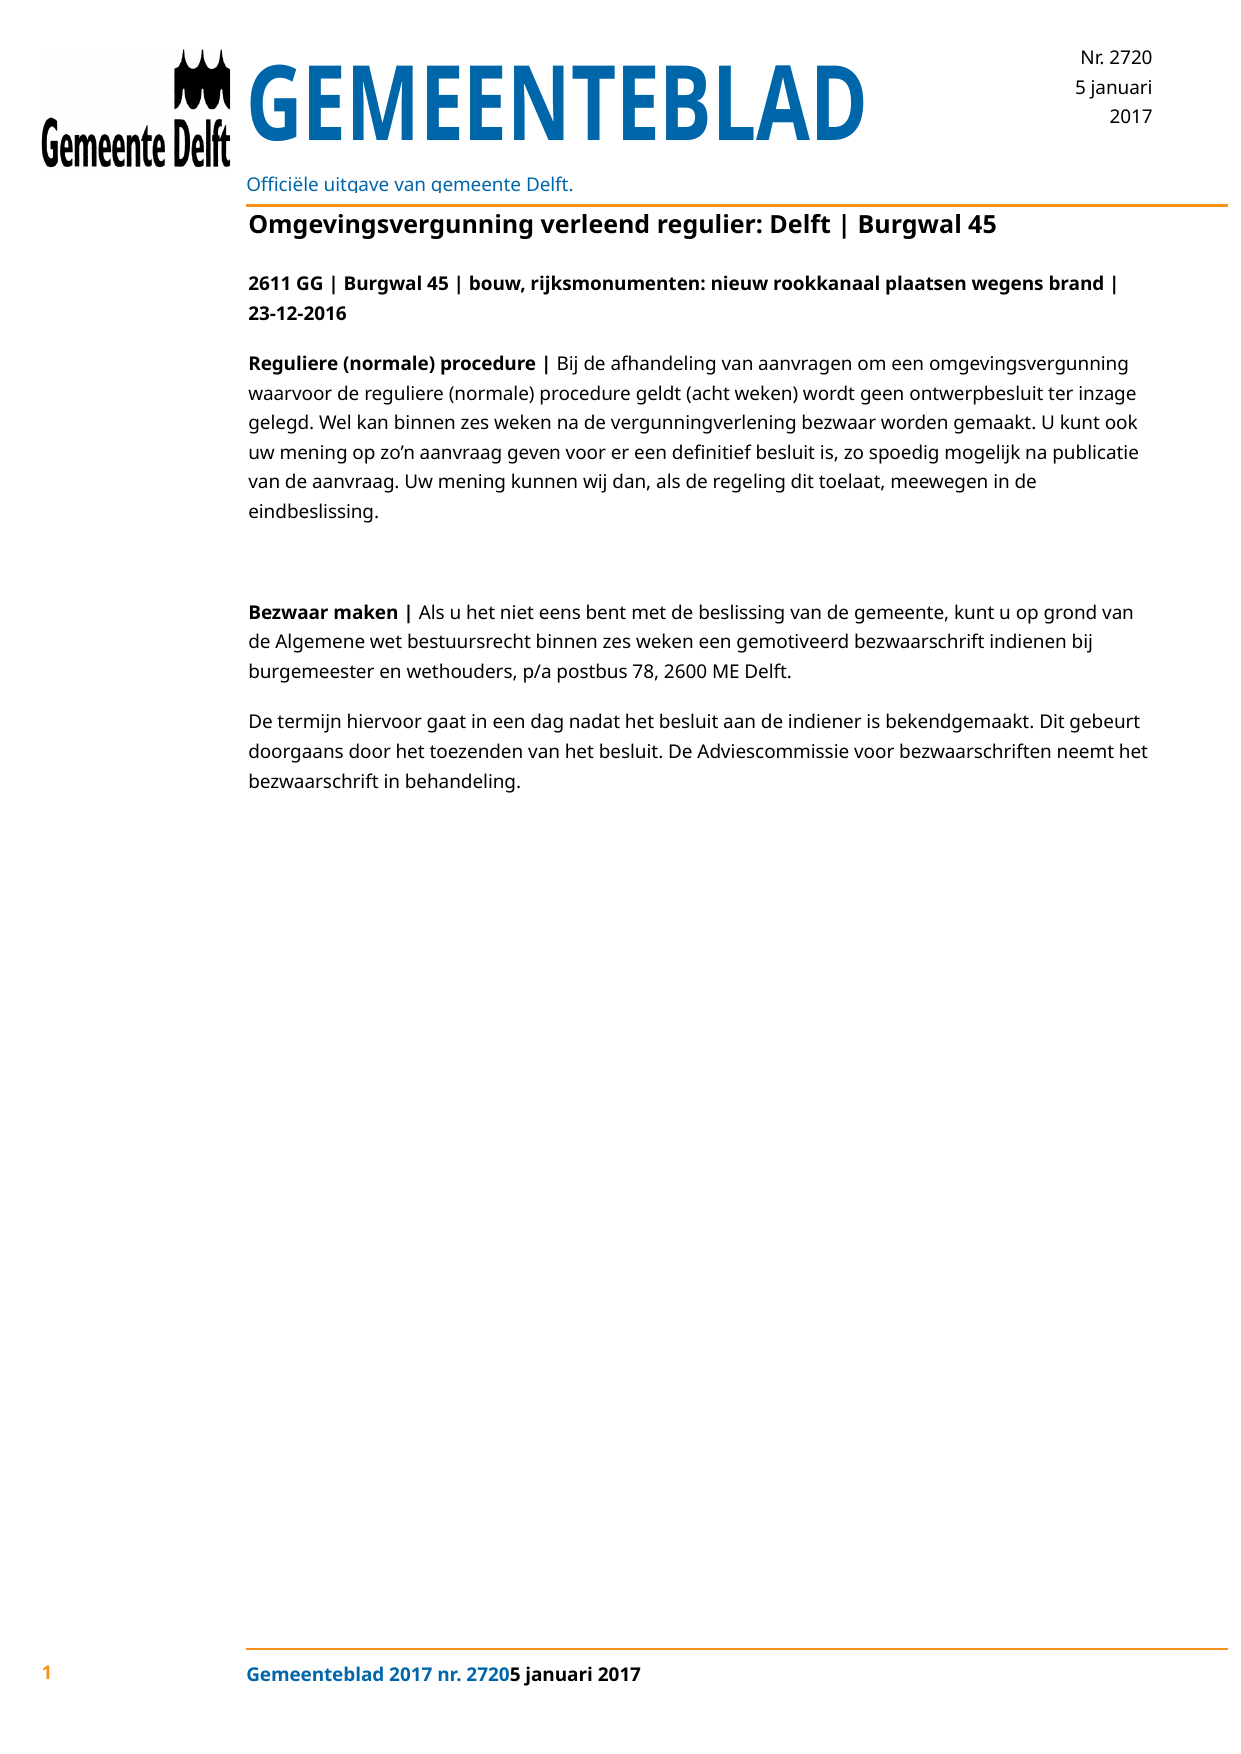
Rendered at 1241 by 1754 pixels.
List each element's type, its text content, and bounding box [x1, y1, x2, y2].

picture [41, 47, 231, 172]
text De termijn hiervoor gaat in een dag nadat het besluit aan de indiener is bekendgemaakt. Dit gebeurt doorgaans door het toezenden van het besluit. De Adviescommissie voor bezwaarschriften neemt het bezwaarschrift in behandeling. [248, 709, 1152, 793]
text 2611 GG | Burgwal 45 | bouw, rijksmonumenten: nieuw rookkanaal plaatsen wegens brand | 23-12-2016 [248, 270, 1152, 326]
text Bezwaar maken | Als u het niet eens bent met de beslissing van de gemeente, kunt u op grond van de Algemene wet bestuursrecht binnen zes weken een gemotiveerd bezwaarschrift indienen bij burgemeester en wethouders, p/a postbus 78, 2600 ME Delft. [248, 599, 1152, 684]
text Omgevingsvergunning verleend regulier: Delft | Burgwal 45 [248, 207, 1152, 241]
text Reguliere (normale) procedure | Bij de afhandeling van aanvragen om een omgevingsvergunning waarvoor de reguliere (normale) procedure geldt (acht weken) wordt geen ontwerpbesluit ter inzage gelegd. Wel kan binnen zes weken na de vergunningverlening bezwaar worden gemaakt. U kunt ook uw mening op zo’n aanvraag geven voor er een definitief besluit is, zo spoedig mogelijk na publicatie van de aanvraag. Uw mening kunnen wij dan, als de regeling dit toelaat, meewegen in de eindbeslissing. [248, 350, 1152, 524]
